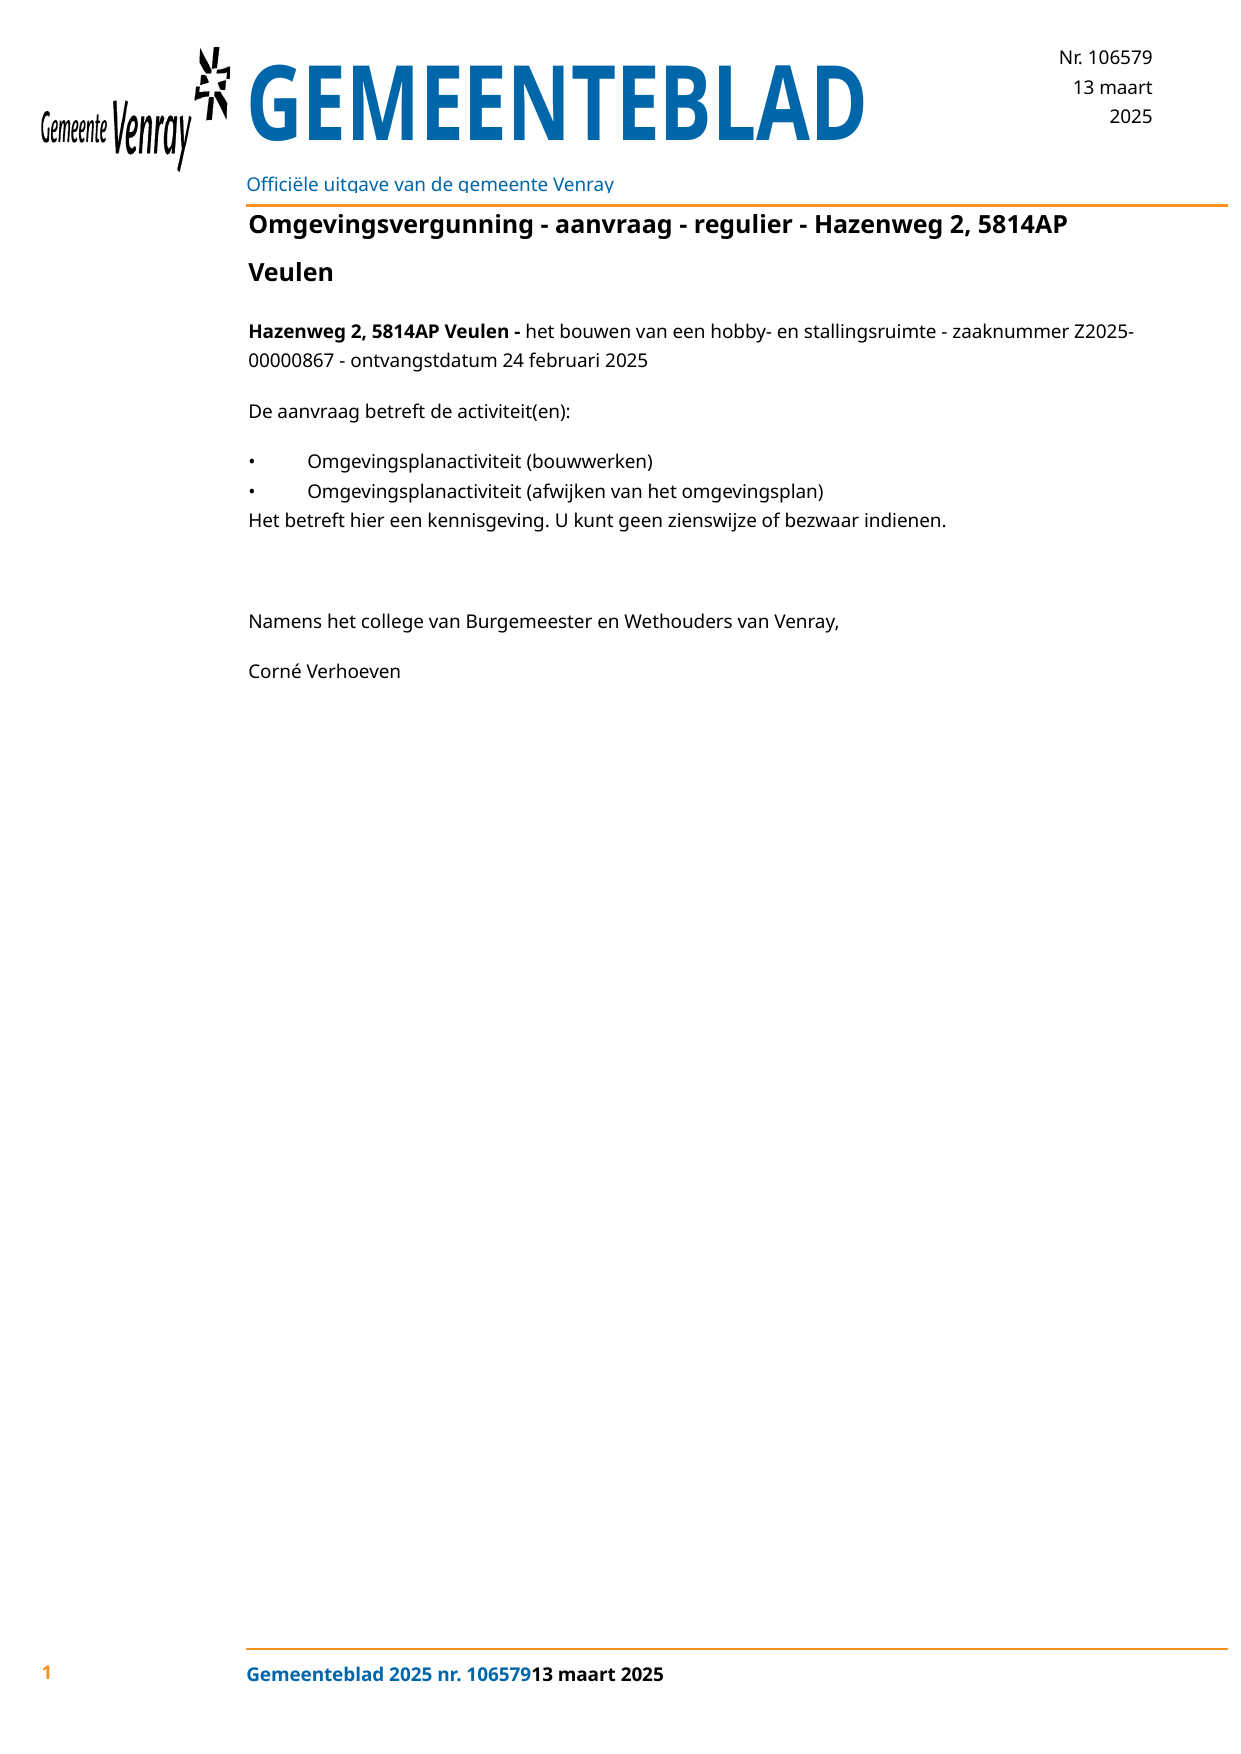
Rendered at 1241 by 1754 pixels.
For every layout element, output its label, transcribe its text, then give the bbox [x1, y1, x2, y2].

text Omgevingsvergunning - aanvraag - regulier - Hazenweg 2, 5814AP Veulen [248, 207, 1152, 288]
picture [41, 47, 231, 172]
list Omgevingsplanactiviteit (bouwwerken) [248, 448, 1152, 474]
list Omgevingsplanactiviteit (afwijken van het omgevingsplan) [248, 478, 1152, 504]
text Namens het college van Burgemeester en Wethouders van Venray, [248, 608, 1152, 634]
text Corné Verhoeven [248, 659, 1152, 684]
text Hazenweg 2, 5814AP Veulen - het bouwen van een hobby- en stallingsruimte - zaaknummer Z2025-00000867 - ontvangstdatum 24 februari 2025 [248, 318, 1152, 373]
text De aanvraag betreft de activiteit(en): [248, 398, 1152, 424]
text Het betreft hier een kennisgeving. U kunt geen zienswijze of bezwaar indienen. [248, 507, 1152, 533]
